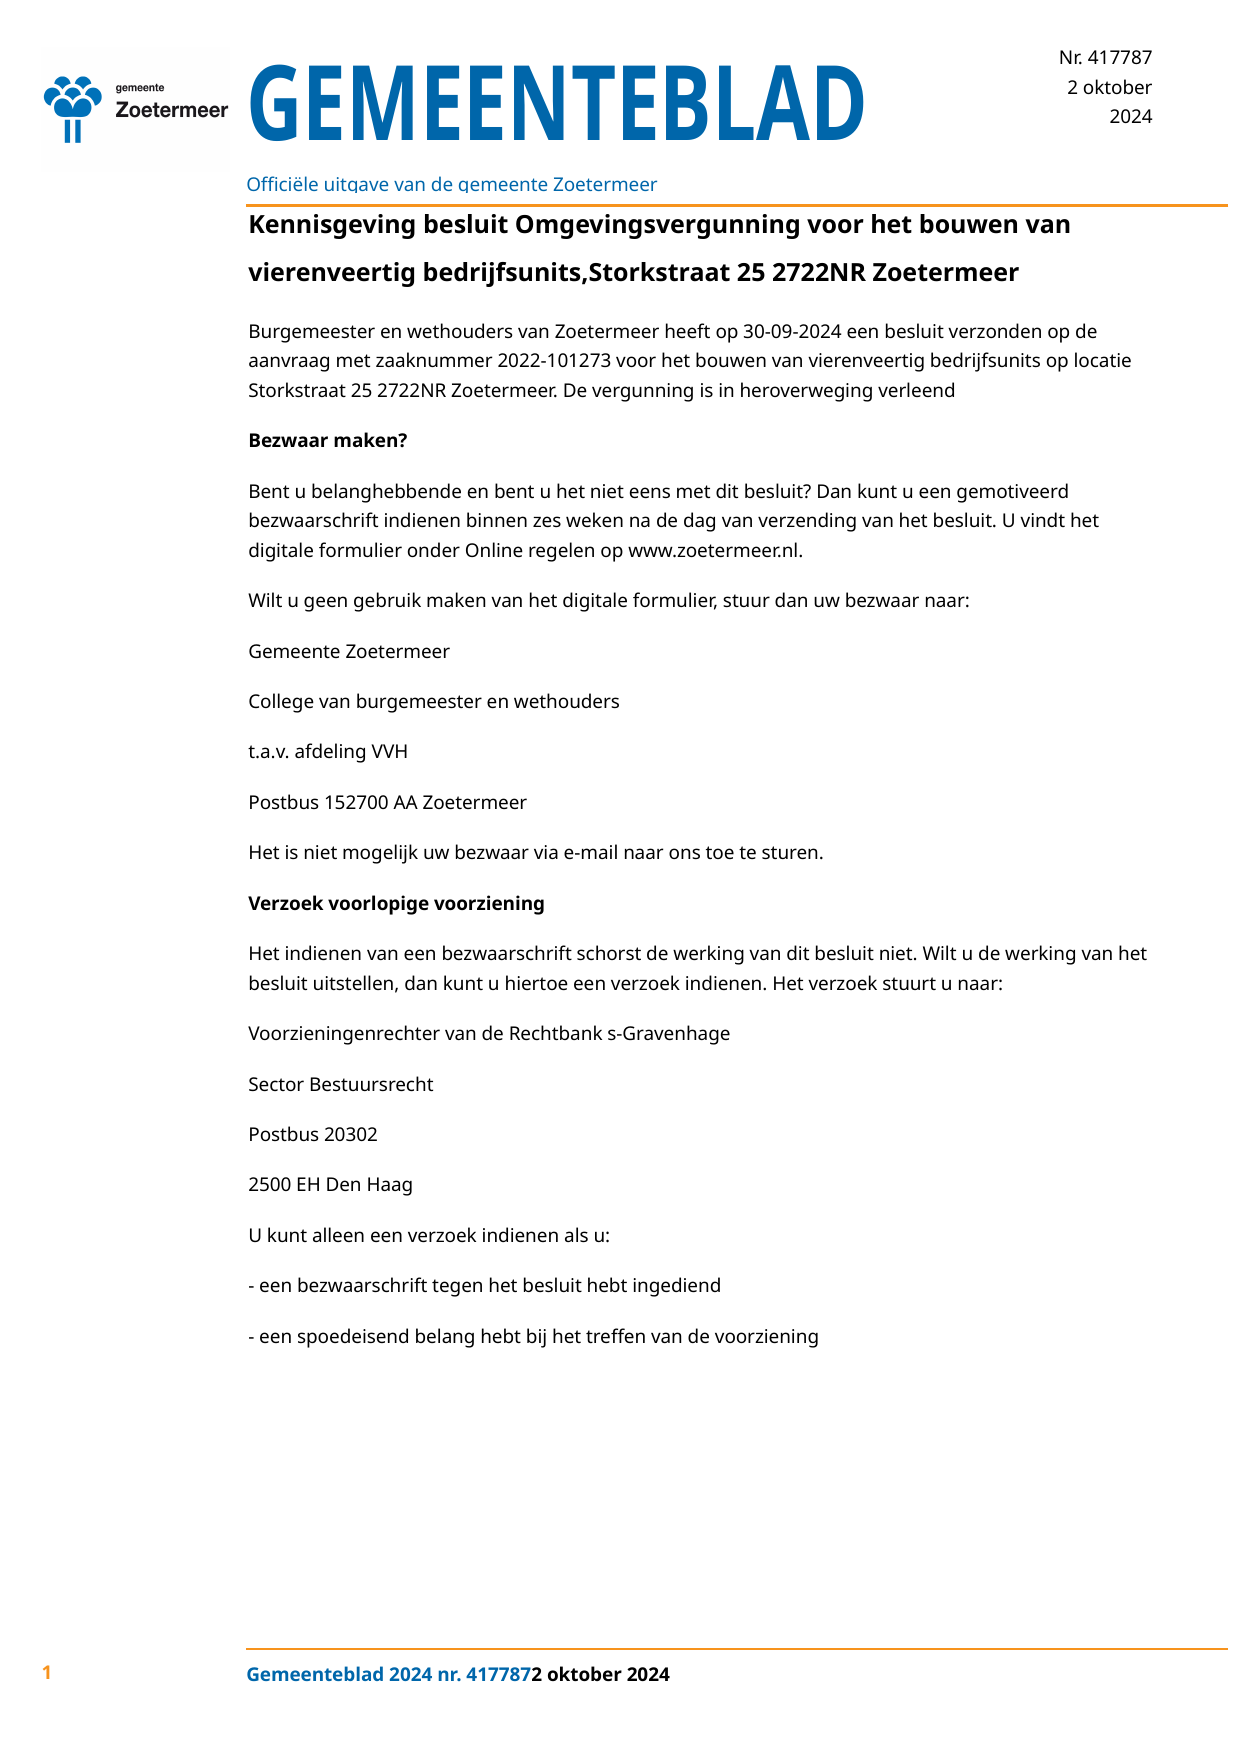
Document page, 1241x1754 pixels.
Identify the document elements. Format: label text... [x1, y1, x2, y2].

text College van burgemeester en wethouders [248, 688, 1152, 714]
text 2500 EH Den Haag [248, 1172, 1152, 1197]
text Bent u belanghebbende en bent u het niet eens met dit besluit? Dan kunt u een gemotiveerd bezwaarschrift indienen binnen zes weken na de dag van verzending van het besluit. U vindt het digitale formulier onder Online regelen op www.zoetermeer.nl. [248, 478, 1152, 563]
text Sector Bestuursrecht [248, 1071, 1152, 1097]
text Postbus 20302 [248, 1121, 1152, 1147]
text - een spoedeisend belang hebt bij het treffen van de voorziening [248, 1323, 1152, 1349]
text U kunt alleen een verzoek indienen als u: [248, 1222, 1152, 1248]
text Kennisgeving besluit Omgevingsvergunning voor het bouwen van vierenveertig bedrijfsunits,Storkstraat 25 2722NR Zoetermeer [248, 207, 1152, 288]
picture [41, 47, 231, 172]
text - een bezwaarschrift tegen het besluit hebt ingediend [248, 1272, 1152, 1298]
text Het is niet mogelijk uw bezwaar via e-mail naar ons toe te sturen. [248, 839, 1152, 865]
text Voorzieningenrechter van de Rechtbank s-Gravenhage [248, 1020, 1152, 1046]
text Verzoek voorlopige voorziening [248, 890, 1152, 916]
text Burgemeester en wethouders van Zoetermeer heeft op 30-09-2024 een besluit verzonden op de aanvraag met zaaknummer 2022-101273 voor het bouwen van vierenveertig bedrijfsunits op locatie Storkstraat 25 2722NR Zoetermeer. De vergunning is in heroverweging verleend [248, 318, 1152, 403]
text Het indienen van een bezwaarschrift schorst de werking van dit besluit niet. Wilt u de werking van het besluit uitstellen, dan kunt u hiertoe een verzoek indienen. Het verzoek stuurt u naar: [248, 940, 1152, 996]
text Gemeente Zoetermeer [248, 638, 1152, 664]
text Bezwaar maken? [248, 427, 1152, 453]
text Wilt u geen gebruik maken van het digitale formulier, stuur dan uw bezwaar naar: [248, 587, 1152, 613]
text t.a.v. afdeling VVH [248, 739, 1152, 764]
text Postbus 152700 AA Zoetermeer [248, 789, 1152, 815]
